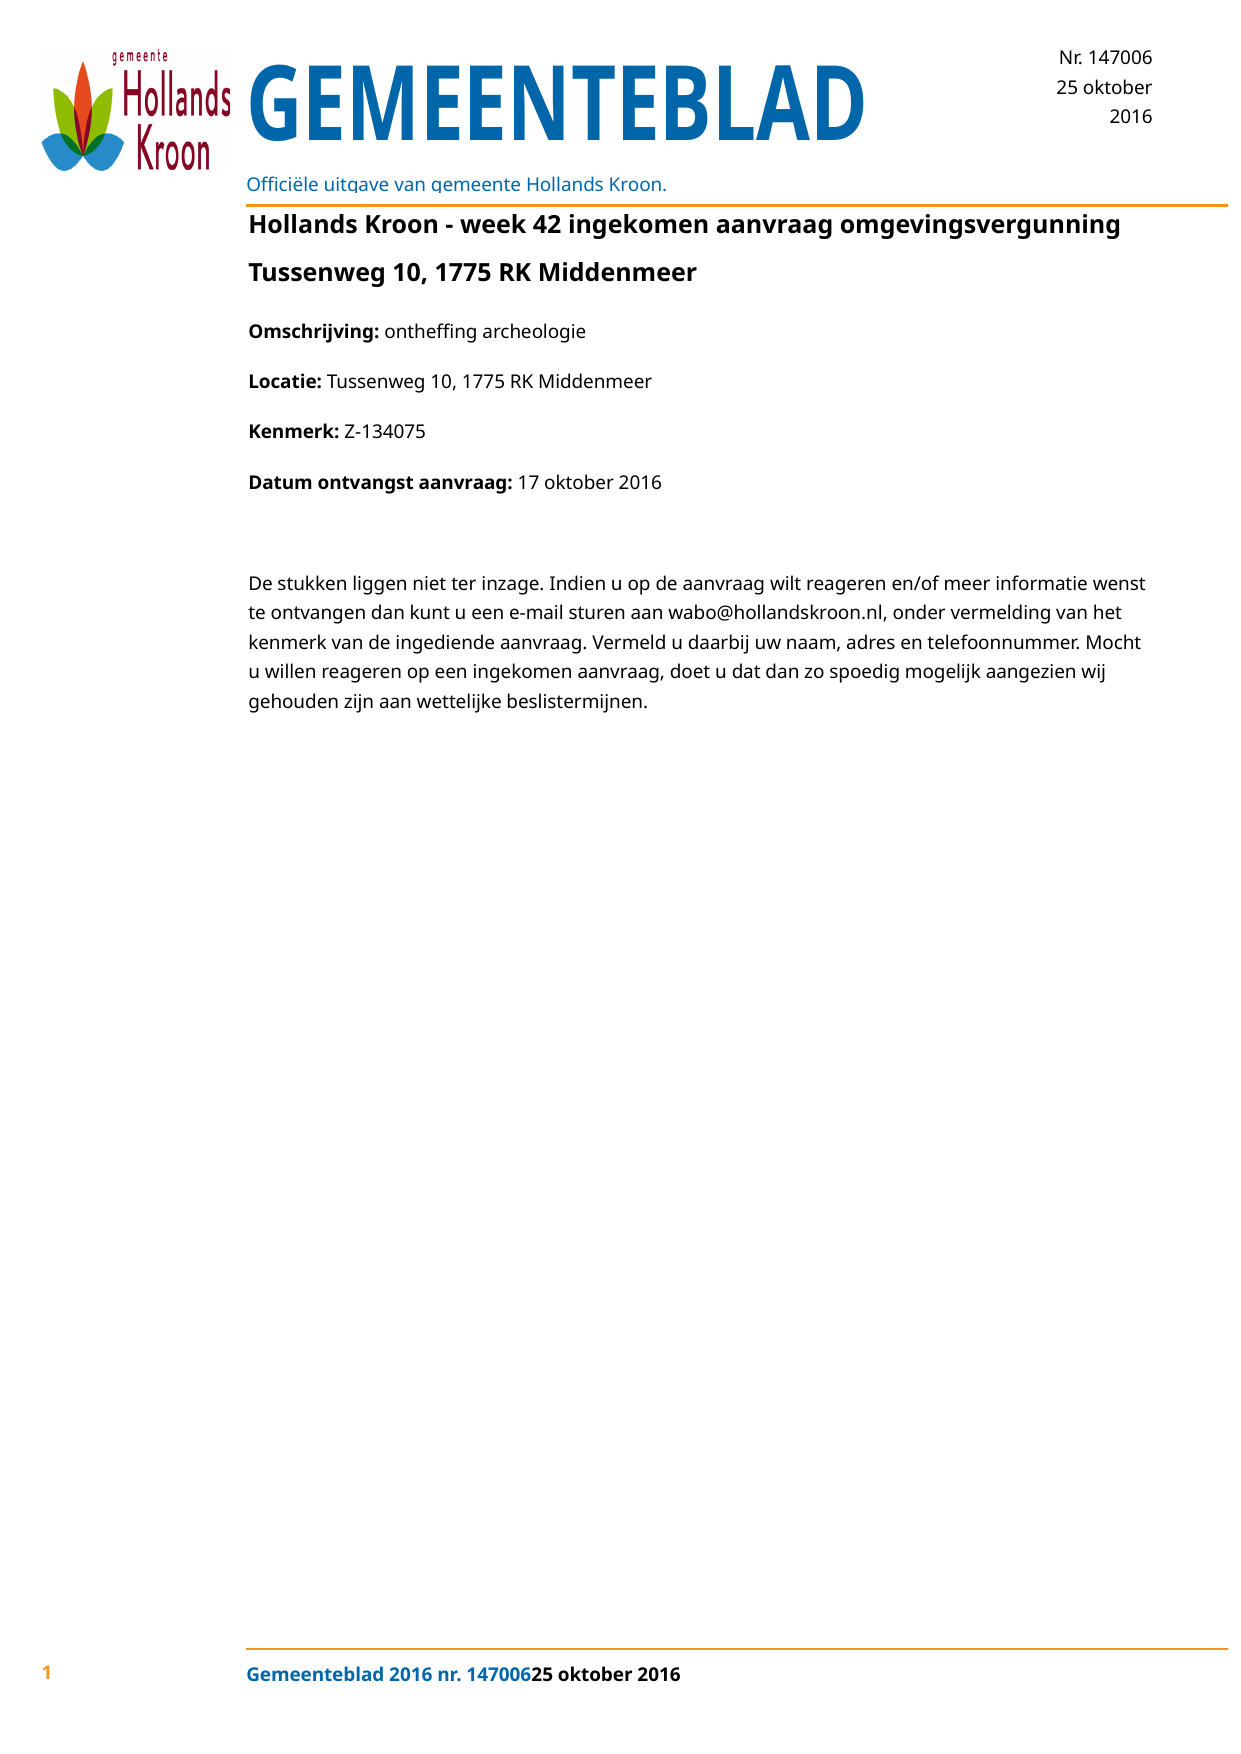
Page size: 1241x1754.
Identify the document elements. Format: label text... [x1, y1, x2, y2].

text Omschrijving: ontheffing archeologie [248, 318, 1152, 344]
text Datum ontvangst aanvraag: 17 oktober 2016 [248, 469, 1152, 495]
text Kenmerk: Z-134075 [248, 419, 1152, 444]
text Locatie: Tussenweg 10, 1775 RK Middenmeer [248, 368, 1152, 394]
text De stukken liggen niet ter inzage. Indien u op de aanvraag wilt reageren en/of meer informatie wenst te ontvangen dan kunt u een e-mail sturen aan wabo@hollandskroon.nl, onder vermelding van het kenmerk van de ingediende aanvraag. Vermeld u daarbij uw naam, adres en telefoonnummer. Mocht u willen reageren op een ingekomen aanvraag, doet u dat dan zo spoedig mogelijk aangezien wij gehouden zijn aan wettelijke beslistermijnen. [248, 570, 1152, 714]
picture [41, 47, 231, 172]
text Hollands Kroon - week 42 ingekomen aanvraag omgevingsvergunning Tussenweg 10, 1775 RK Middenmeer [248, 207, 1152, 288]
